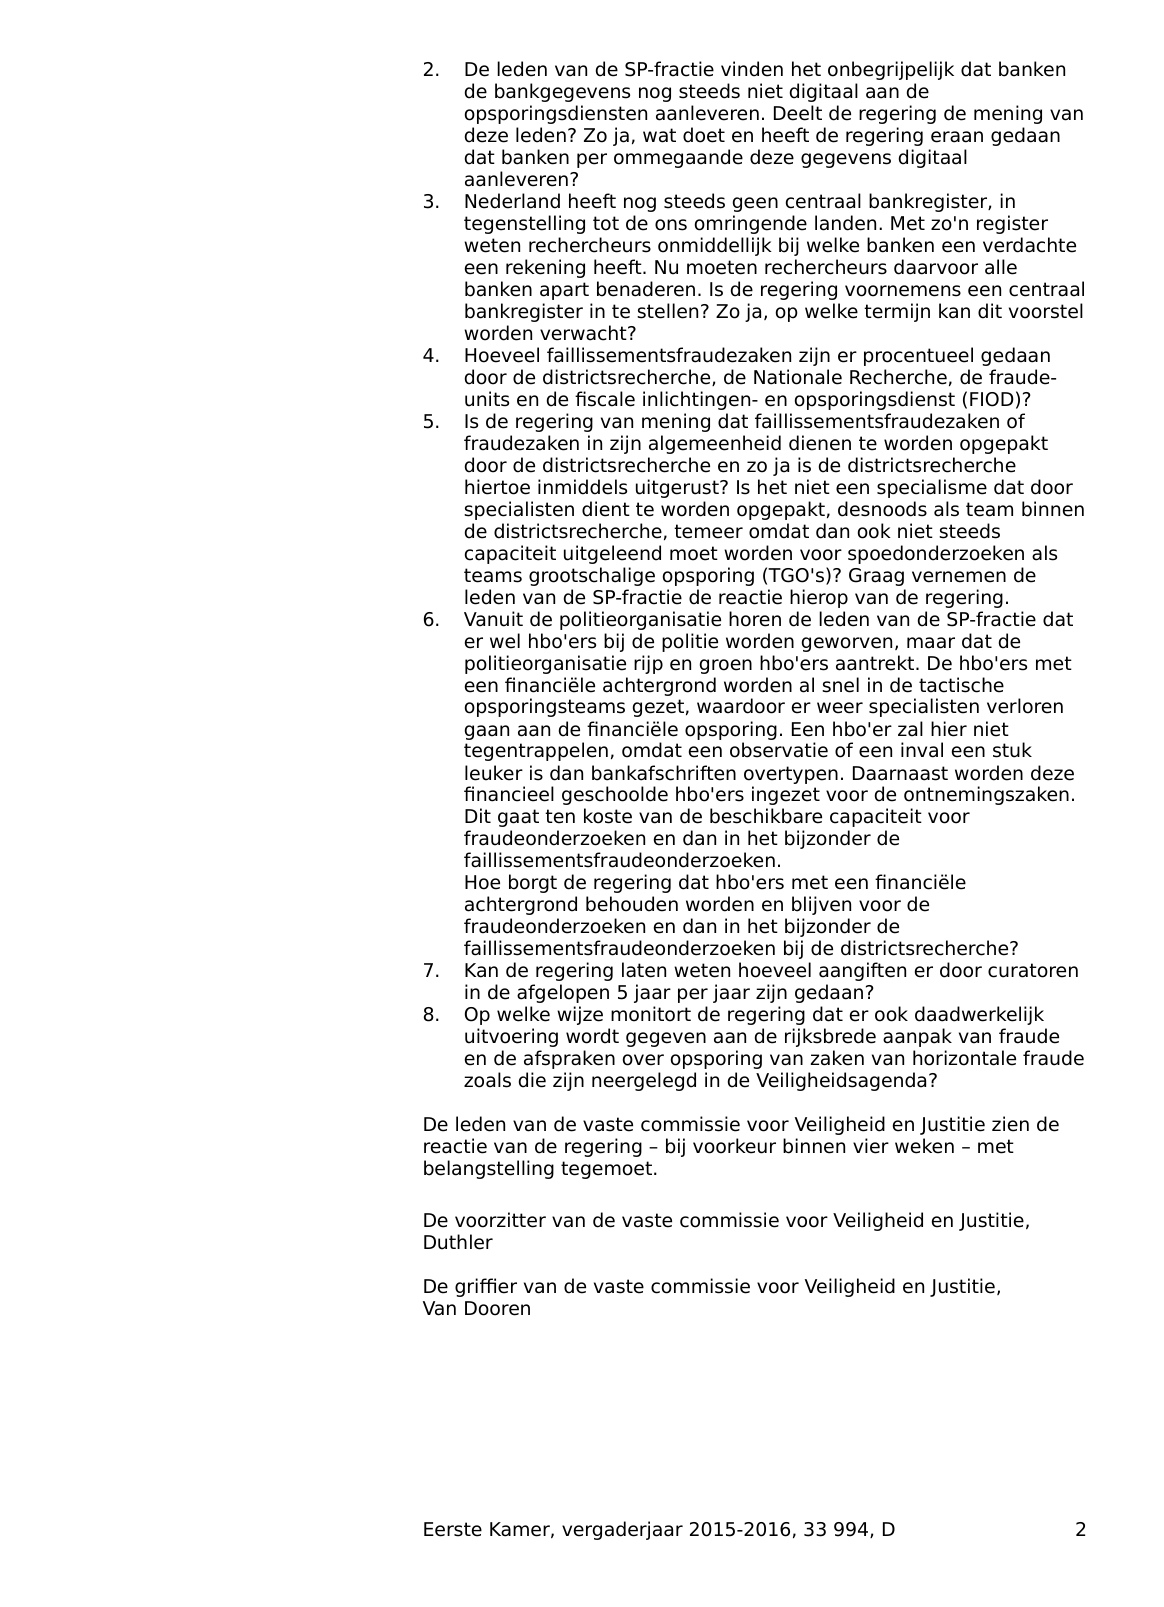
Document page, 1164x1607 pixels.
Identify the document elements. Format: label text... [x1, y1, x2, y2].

text 7. Kan de regering laten weten hoeveel aangiften er door curatoren in de afgelopen 5 jaar per jaar zijn gedaan? [422, 960, 1087, 1004]
text De voorzitter van de vaste commissie voor Veiligheid en Justitie, Duthler [422, 1210, 1087, 1254]
text Hoe borgt de regering dat hbo'ers met een financiële achtergrond behouden worden en blijven voor de fraudeonderzoeken en dan in het bijzonder de faillissementsfraudeonderzoeken bij de districtsrecherche? [464, 872, 1087, 960]
text 2. De leden van de SP-fractie vinden het onbegrijpelijk dat banken de bankgegevens nog steeds niet digitaal aan de opsporingsdiensten aanleveren. Deelt de regering de mening van deze leden? Zo ja, wat doet en heeft de regering eraan gedaan dat banken per ommegaande deze gegevens digitaal aanleveren? [422, 59, 1087, 191]
text 6. Vanuit de politieorganisatie horen de leden van de SP-fractie dat er wel hbo'ers bij de politie worden geworven, maar dat de politieorganisatie rijp en groen hbo'ers aantrekt. De hbo'ers met een financiële achtergrond worden al snel in de tactische opsporingsteams gezet, waardoor er weer specialisten verloren gaan aan de financiële opsporing. Een hbo'er zal hier niet tegentrappelen, omdat een observatie of een inval een stuk leuker is dan bankafschriften overtypen. Daarnaast worden deze financieel geschoolde hbo'ers ingezet voor de ontnemingszaken. Dit gaat ten koste van de beschikbare capaciteit voor fraudeonderzoeken en dan in het bijzonder de faillissementsfraudeonderzoeken. [422, 608, 1087, 872]
text De leden van de vaste commissie voor Veiligheid en Justitie zien de reactie van de regering – bij voorkeur binnen vier weken – met belangstelling tegemoet. [422, 1114, 1087, 1180]
text 3. Nederland heeft nog steeds geen centraal bankregister, in tegenstelling tot de ons omringende landen. Met zo'n register weten rechercheurs onmiddellijk bij welke banken een verdachte een rekening heeft. Nu moeten rechercheurs daarvoor alle banken apart benaderen. Is de regering voornemens een centraal bankregister in te stellen? Zo ja, op welke termijn kan dit voorstel worden verwacht? [422, 191, 1087, 345]
text 8. Op welke wijze monitort de regering dat er ook daadwerkelijk uitvoering wordt gegeven aan de rijksbrede aanpak van fraude en de afspraken over opsporing van zaken van horizontale fraude zoals die zijn neergelegd in de Veiligheidsagenda? [422, 1004, 1087, 1092]
text 4. Hoeveel faillissementsfraudezaken zijn er procentueel gedaan door de districtsrecherche, de Nationale Recherche, de fraude-units en de fiscale inlichtingen- en opsporingsdienst (FIOD)? [422, 345, 1087, 411]
text De griffier van de vaste commissie voor Veiligheid en Justitie, Van Dooren [422, 1276, 1087, 1320]
text 5. Is de regering van mening dat faillissementsfraudezaken of fraudezaken in zijn algemeenheid dienen te worden opgepakt door de districtsrecherche en zo ja is de districtsrecherche hiertoe inmiddels uitgerust? Is het niet een specialisme dat door specialisten dient te worden opgepakt, desnoods als team binnen de districtsrecherche, temeer omdat dan ook niet steeds capaciteit uitgeleend moet worden voor spoedonderzoeken als teams grootschalige opsporing (TGO's)? Graag vernemen de leden van de SP-fractie de reactie hierop van de regering. [422, 411, 1087, 608]
